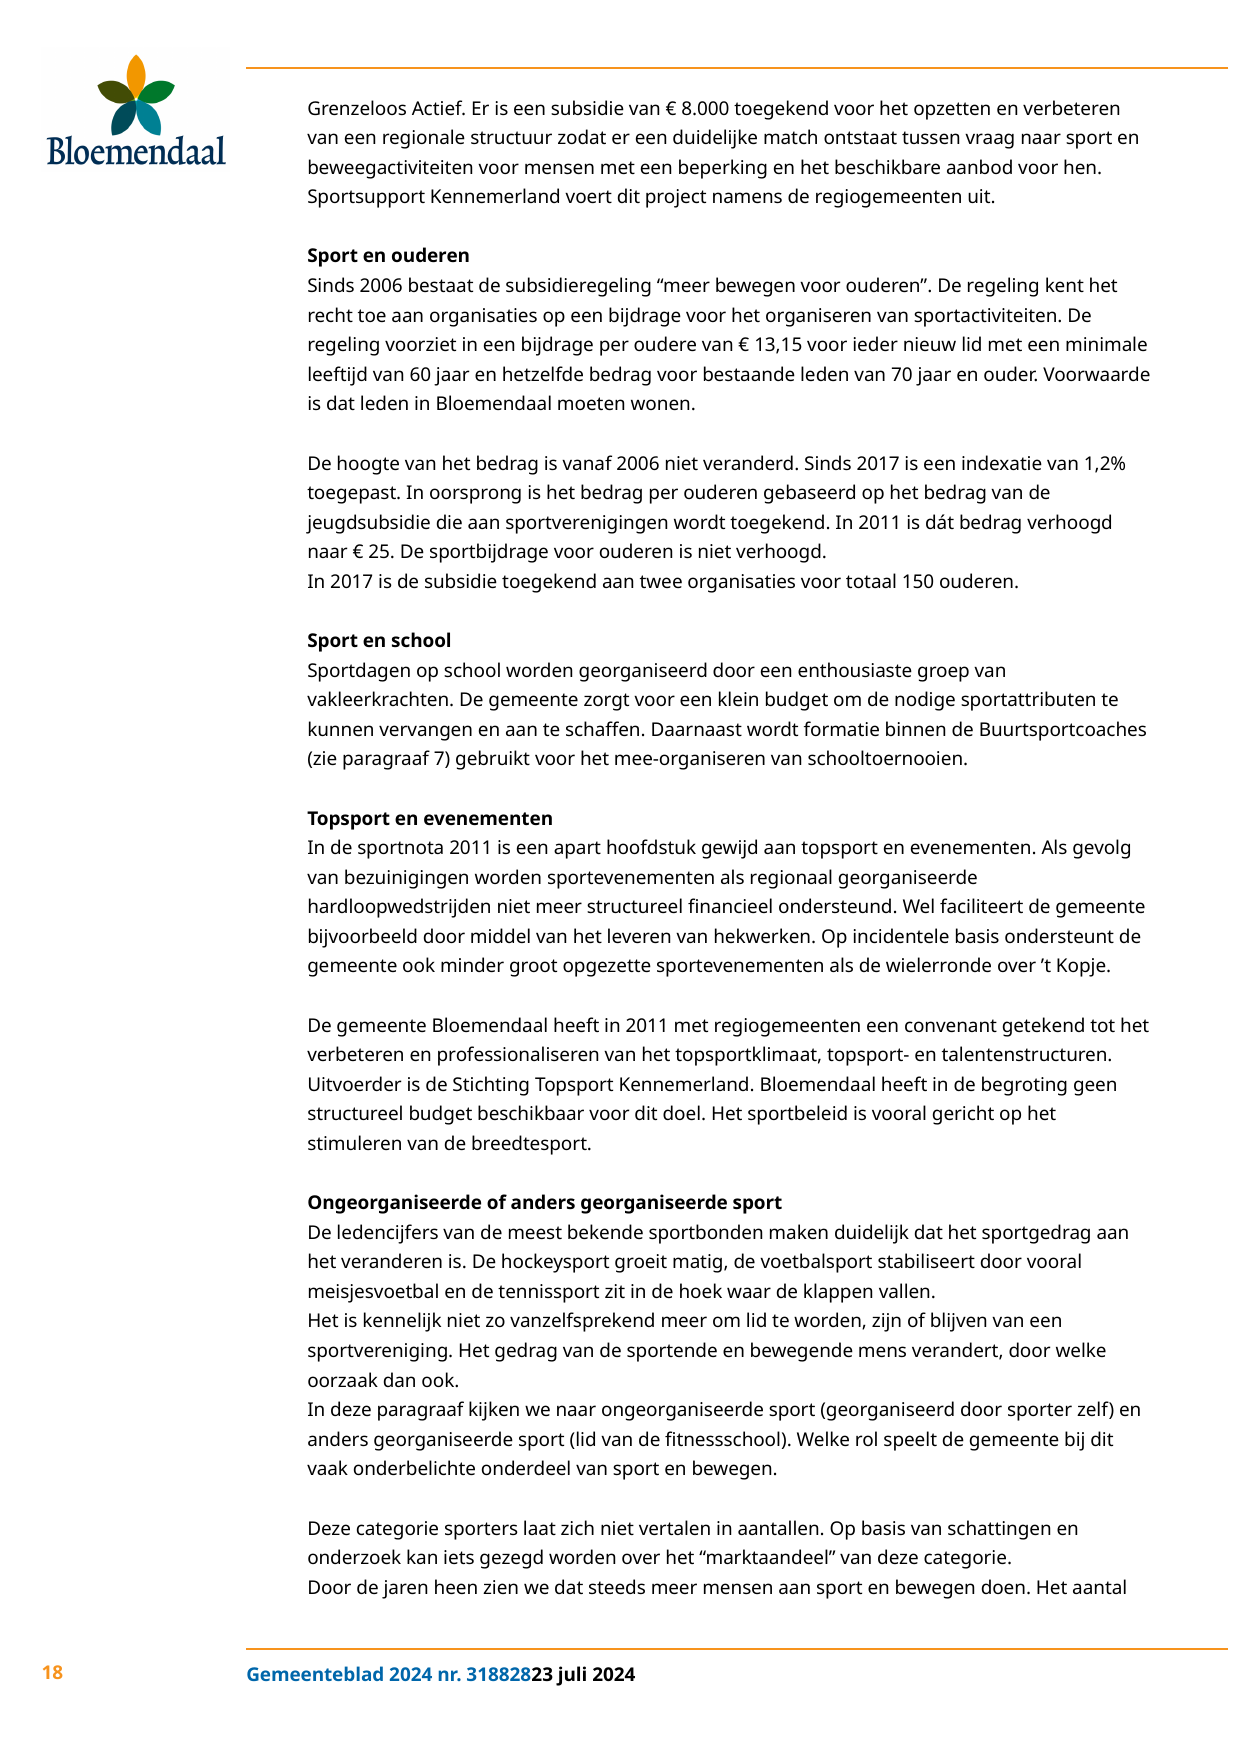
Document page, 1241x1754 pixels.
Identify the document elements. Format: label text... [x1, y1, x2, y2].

list Ongeorganiseerde of anders georganiseerde sport [248, 1189, 1152, 1215]
list In de sportnota 2011 is een apart hoofdstuk gewijd aan topsport en evenementen. Als gevolg van bezuinigingen worden sportevenementen als regionaal georganiseerde hardloopwedstrijden niet meer structureel financieel ondersteund. Wel faciliteert de gemeente bijvoorbeeld door middel van het leveren van hekwerken. Op incidentele basis ondersteunt de gemeente ook minder groot opgezette sportevenementen als de wielerronde over ’t Kopje. [248, 834, 1152, 978]
list Sinds 2006 bestaat de subsidieregeling “meer bewegen voor ouderen”. De regeling kent het recht toe aan organisaties op een bijdrage voor het organiseren van sportactiviteiten. De regeling voorziet in een bijdrage per oudere van € 13,15 voor ieder nieuw lid met een minimale leeftijd van 60 jaar en hetzelfde bedrag voor bestaande leden van 70 jaar en ouder. Voorwaarde is dat leden in Bloemendaal moeten wonen. [248, 272, 1152, 416]
list Topsport en evenementen [248, 805, 1152, 831]
list Grenzeloos Actief. Er is een subsidie van € 8.000 toegekend voor het opzetten en verbeteren van een regionale structuur zodat er een duidelijke match ontstaat tussen vraag naar sport en beweegactiviteiten voor mensen met een beperking en het beschikbare aanbod voor hen. Sportsupport Kennemerland voert dit project namens de regiogemeenten uit. [248, 95, 1152, 209]
list De gemeente Bloemendaal heeft in 2011 met regiogemeenten een convenant getekend tot het verbeteren en professionaliseren van het topsportklimaat, topsport- en talentenstructuren. Uitvoerder is de Stichting Topsport Kennemerland. Bloemendaal heeft in de begroting geen structureel budget beschikbaar voor dit doel. Het sportbeleid is vooral gericht op het stimuleren van de breedtesport. [248, 1012, 1152, 1156]
list Deze categorie sporters laat zich niet vertalen in aantallen. Op basis van schattingen en onderzoek kan iets gezegd worden over het “marktaandeel” van deze categorie. [248, 1515, 1152, 1570]
picture [41, 47, 231, 172]
list Het is kennelijk niet zo vanzelfsprekend meer om lid te worden, zijn of blijven van een sportvereniging. Het gedrag van de sportende en bewegende mens verandert, door welke oorzaak dan ook. [248, 1308, 1152, 1393]
list Sport en school [248, 627, 1152, 653]
list Sportdagen op school worden georganiseerd door een enthousiaste groep van vakleerkrachten. De gemeente zorgt voor een klein budget om de nodige sportattributen te kunnen vervangen en aan te schaffen. Daarnaast wordt formatie binnen de Buurtsportcoaches (zie paragraaf 7) gebruikt voor het mee-organiseren van schooltoernooien. [248, 657, 1152, 771]
list De hoogte van het bedrag is vanaf 2006 niet veranderd. Sinds 2017 is een indexatie van 1,2% toegepast. In oorsprong is het bedrag per ouderen gebaseerd op het bedrag van de jeugdsubsidie die aan sportverenigingen wordt toegekend. In 2011 is dát bedrag verhoogd naar € 25. De sportbijdrage voor ouderen is niet verhoogd. [248, 450, 1152, 564]
list In deze paragraaf kijken we naar ongeorganiseerde sport (georganiseerd door sporter zelf) en anders georganiseerde sport (lid van de fitnessschool). Welke rol speelt de gemeente bij dit vaak onderbelichte onderdeel van sport en bewegen. [248, 1396, 1152, 1481]
list Door de jaren heen zien we dat steeds meer mensen aan sport en bewegen doen. Het aantal [248, 1574, 1152, 1600]
list In 2017 is de subsidie toegekend aan twee organisaties voor totaal 150 ouderen. [248, 568, 1152, 594]
list Sport en ouderen [248, 243, 1152, 268]
list De ledencijfers van de meest bekende sportbonden maken duidelijk dat het sportgedrag aan het veranderen is. De hockeysport groeit matig, de voetbalsport stabiliseert door vooral meisjesvoetbal en de tennissport zit in de hoek waar de klappen vallen. [248, 1219, 1152, 1304]
